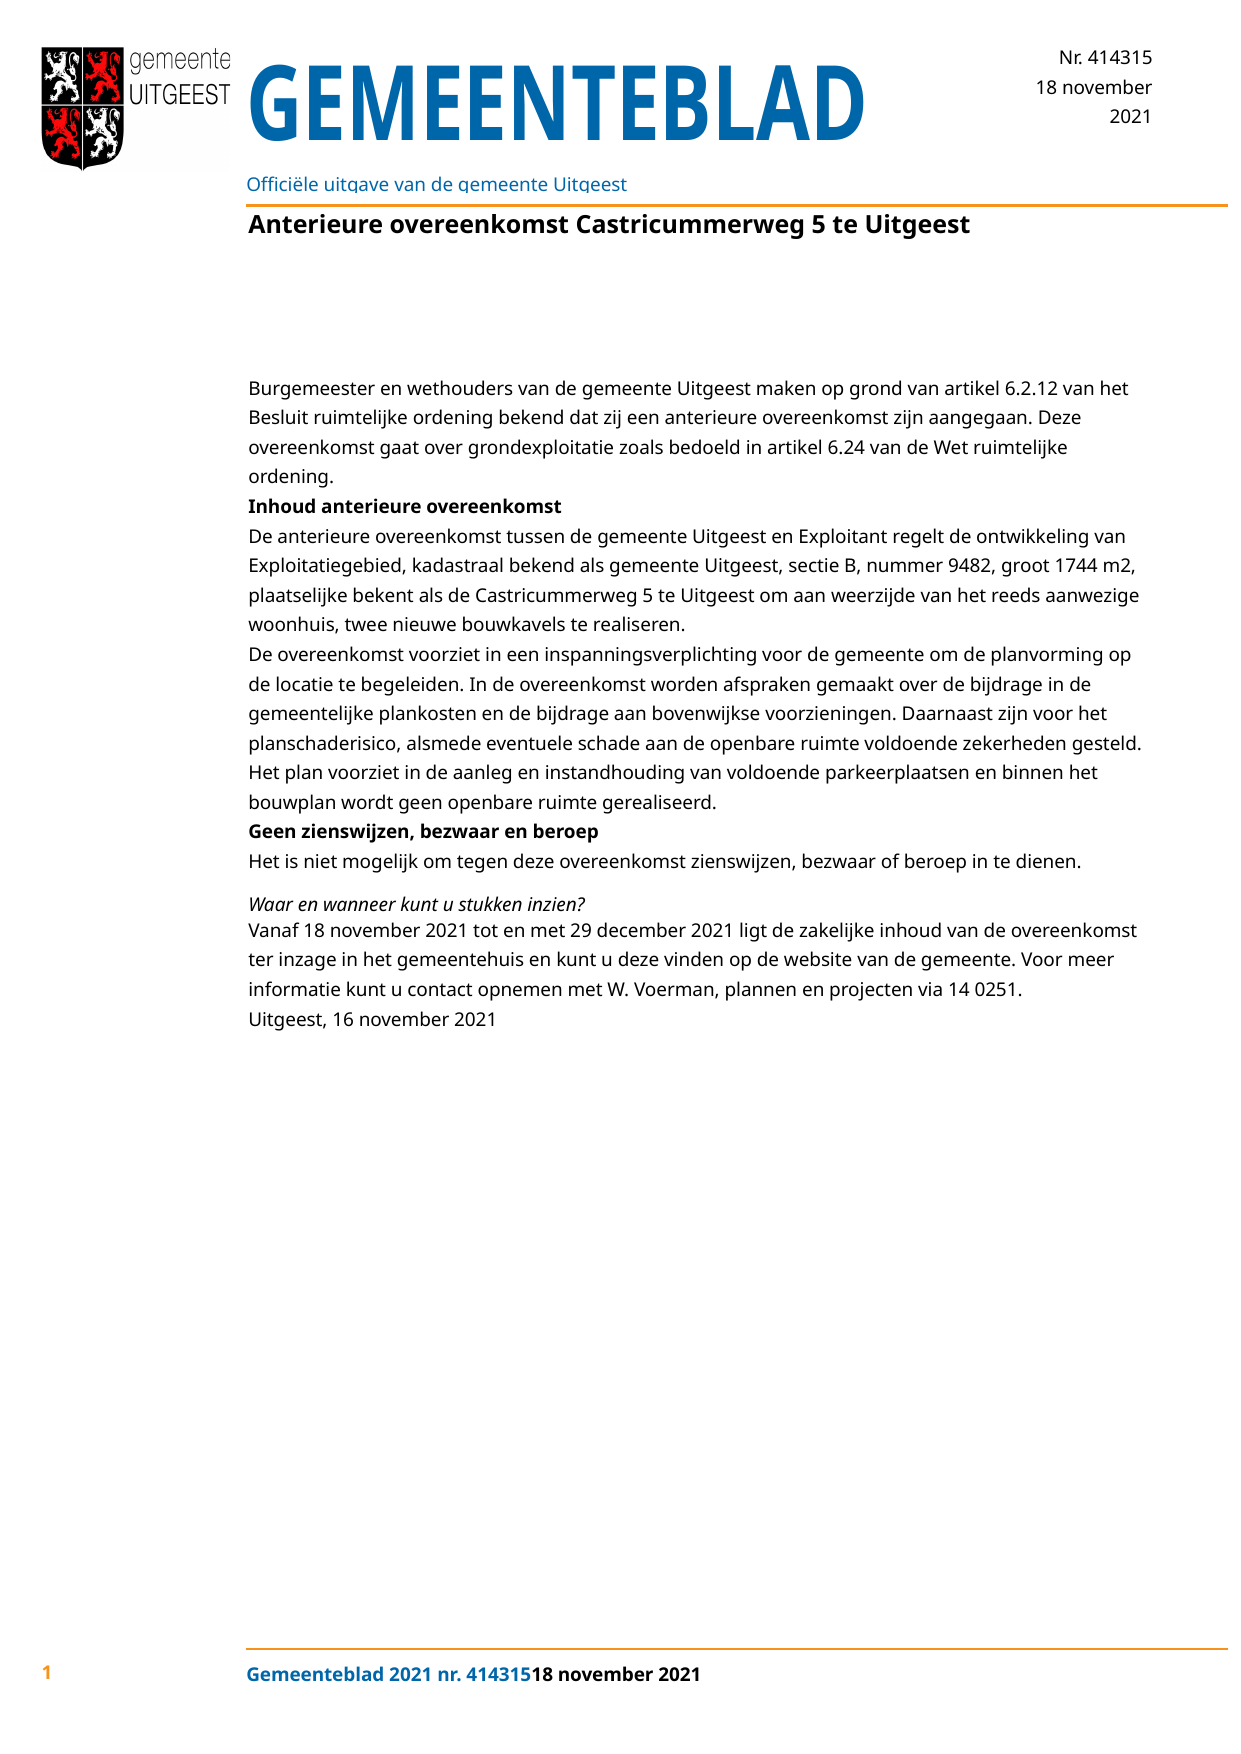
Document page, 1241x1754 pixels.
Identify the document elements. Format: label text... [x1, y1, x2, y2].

text Vanaf 18 november 2021 tot en met 29 december 2021 ligt de zakelijke inhoud van de overeenkomst ter inzage in het gemeentehuis en kunt u deze vinden op de website van de gemeente. Voor meer informatie kunt u contact opnemen met W. Voerman, plannen en projecten via 14 0251. [248, 917, 1152, 1002]
text Uitgeest, 16 november 2021 [248, 1006, 1152, 1032]
text Anterieure overeenkomst Castricummerweg 5 te Uitgeest [248, 207, 1152, 241]
text Burgemeester en wethouders van de gemeente Uitgeest maken op grond van artikel 6.2.12 van het Besluit ruimtelijke ordening bekend dat zij een anterieure overeenkomst zijn aangegaan. Deze overeenkomst gaat over grondexploitatie zoals bedoeld in artikel 6.24 van de Wet ruimtelijke ordening. [248, 375, 1152, 489]
text Het is niet mogelijk om tegen deze overeenkomst zienswijzen, bezwaar of beroep in te dienen. [248, 848, 1152, 874]
text De anterieure overeenkomst tussen de gemeente Uitgeest en Exploitant regelt de ontwikkeling van Exploitatiegebied, kadastraal bekend als gemeente Uitgeest, sectie B, nummer 9482, groot 1744 m2, plaatselijke bekent als de Castricummerweg 5 te Uitgeest om aan weerzijde van het reeds aanwezige woonhuis, twee nieuwe bouwkavels te realiseren. [248, 523, 1152, 637]
text De overeenkomst voorziet in een inspanningsverplichting voor de gemeente om de planvorming op de locatie te begeleiden. In de overeenkomst worden afspraken gemaakt over de bijdrage in de gemeentelijke plankosten en de bijdrage aan bovenwijkse voorzieningen. Daarnaast zijn voor het planschaderisico, alsmede eventuele schade aan de openbare ruimte voldoende zekerheden gesteld. Het plan voorziet in de aanleg en instandhouding van voldoende parkeerplaatsen en binnen het bouwplan wordt geen openbare ruimte gerealiseerd. [248, 641, 1152, 815]
text Waar en wanneer kunt u stukken inzien? [248, 891, 1152, 917]
text Inhoud anterieure overeenkomst [248, 493, 1152, 519]
text Geen zienswijzen, bezwaar en beroep [248, 819, 1152, 844]
picture [41, 47, 231, 172]
